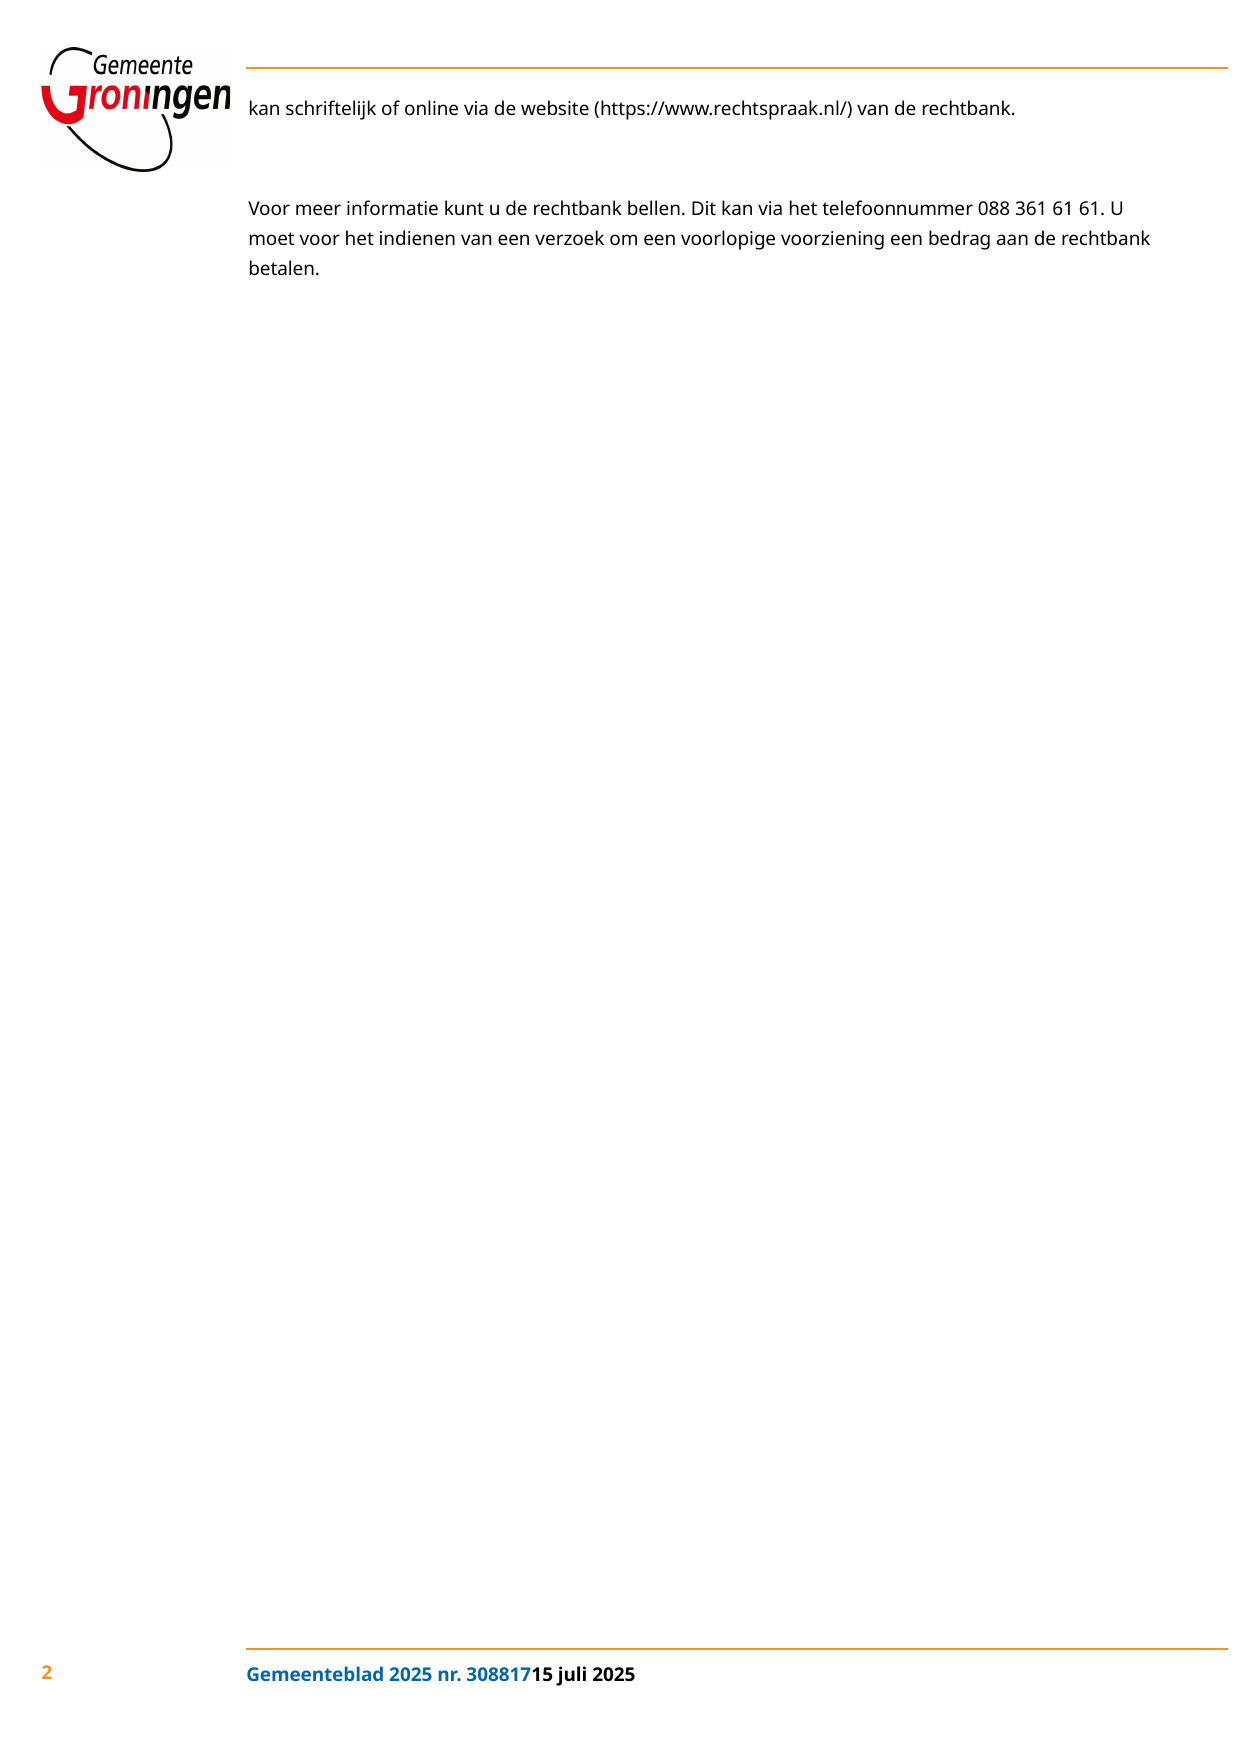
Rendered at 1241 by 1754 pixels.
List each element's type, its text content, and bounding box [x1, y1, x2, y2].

text Voor meer informatie kunt u de rechtbank bellen. Dit kan via het telefoonnummer 088 361 61 61. U moet voor het indienen van een verzoek om een voorlopige voorziening een bedrag aan de rechtbank betalen. [248, 196, 1152, 281]
picture [41, 47, 231, 172]
text kan schriftelijk of online via de website (https://www.rechtspraak.nl/) van de rechtbank. [248, 95, 1152, 121]
